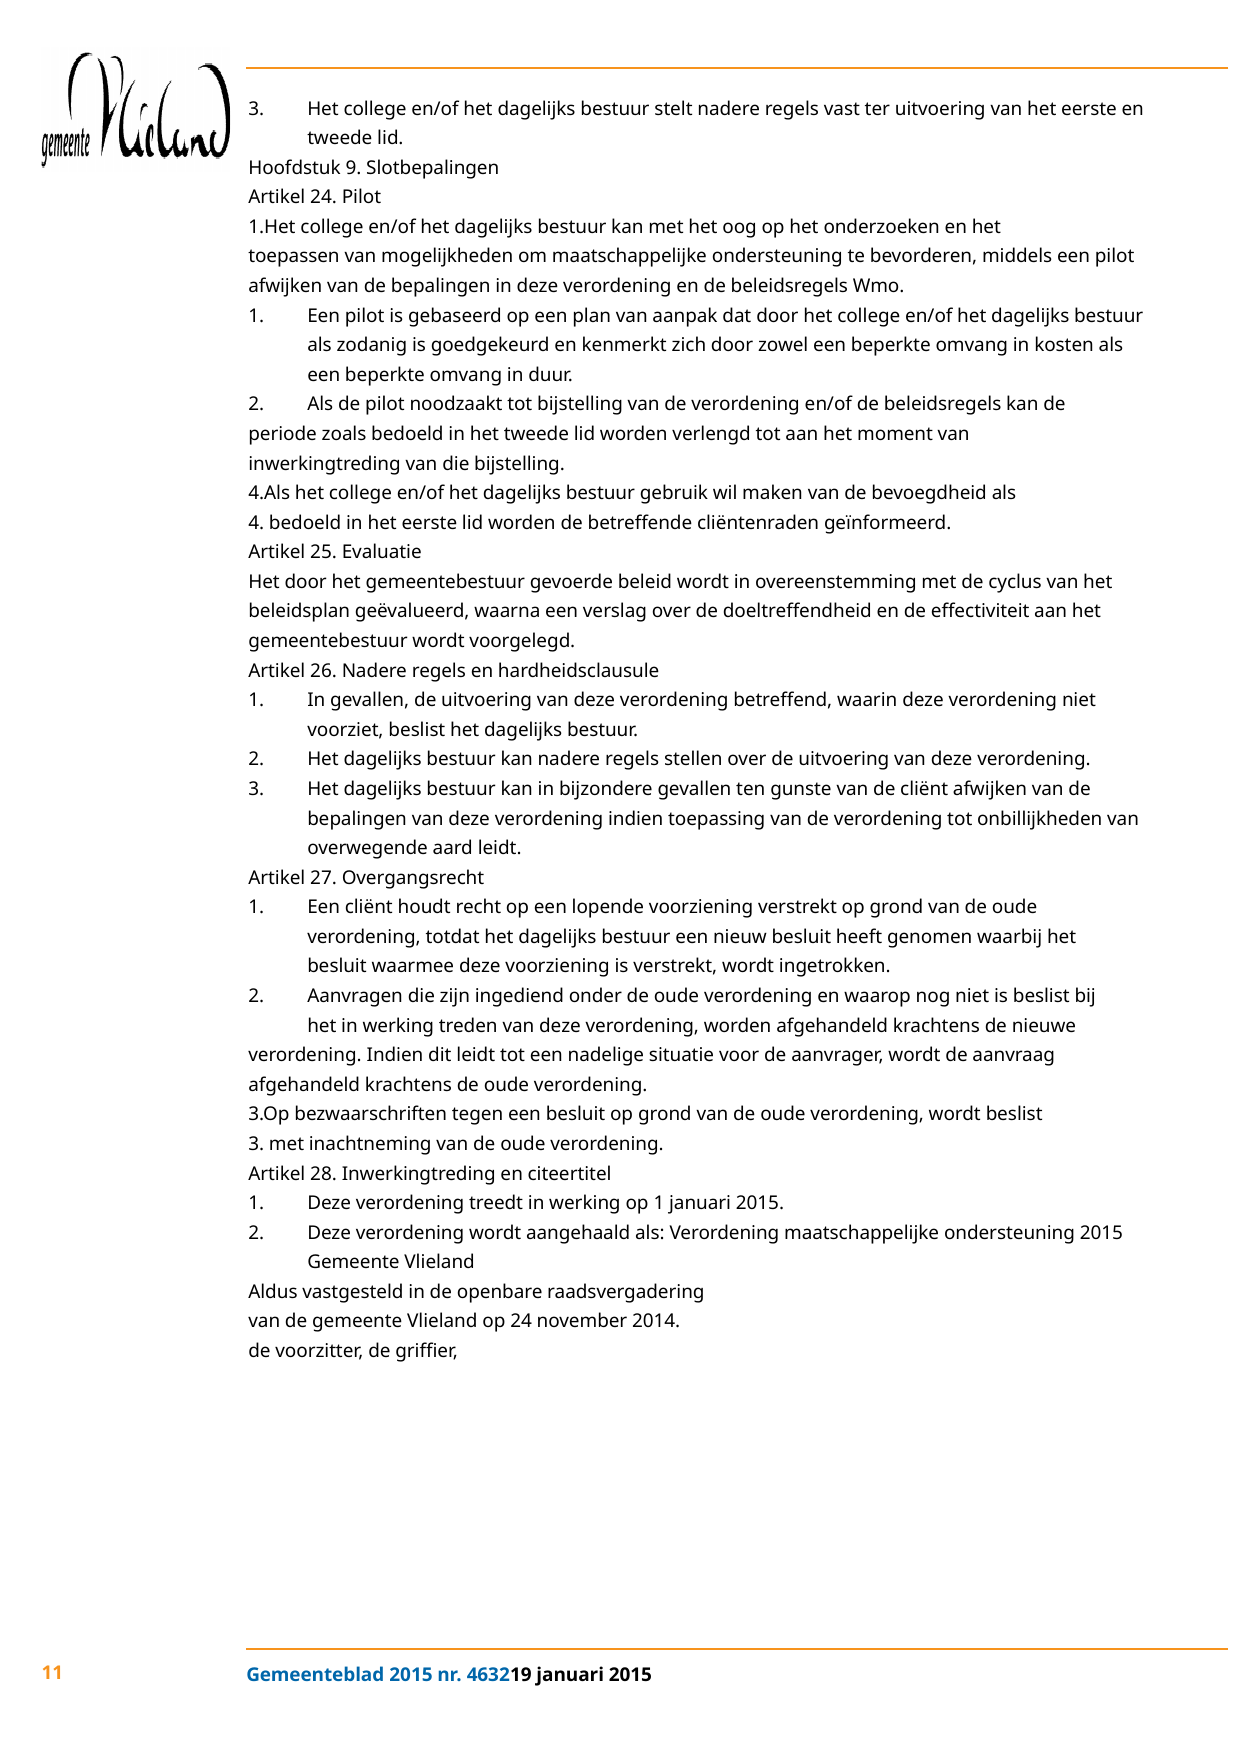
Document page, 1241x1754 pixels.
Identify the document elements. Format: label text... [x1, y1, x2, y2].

text Artikel 25. Evaluatie [248, 538, 1152, 564]
text 4. bedoeld in het eerste lid worden de betreffende cliëntenraden geïnformeerd. [248, 509, 1152, 535]
text toepassen van mogelijkheden om maatschappelijke ondersteuning te bevorderen, middels een pilot afwijken van de bepalingen in deze verordening en de beleidsregels Wmo. [248, 243, 1152, 298]
list Een pilot is gebaseerd op een plan van aanpak dat door het college en/of het dagelijks bestuur als zodanig is goedgekeurd en kenmerkt zich door zowel een beperkte omvang in kosten als een beperkte omvang in duur. [248, 302, 1152, 387]
list het in werking treden van deze verordening, worden afgehandeld krachtens de nieuwe [248, 1012, 1152, 1038]
text 3. met inachtneming van de oude verordening. [248, 1130, 1152, 1156]
list Een cliënt houdt recht op een lopende voorziening verstrekt op grond van de oude [248, 893, 1152, 919]
text de voorzitter, de griffier, [248, 1337, 1152, 1363]
text periode zoals bedoeld in het tweede lid worden verlengd tot aan het moment van [248, 420, 1152, 446]
list besluit waarmee deze voorziening is verstrekt, wordt ingetrokken. [248, 953, 1152, 978]
list Het dagelijks bestuur kan in bijzondere gevallen ten gunste van de cliënt afwijken van de bepalingen van deze verordening indien toepassing van de verordening tot onbillijkheden van overwegende aard leidt. [248, 775, 1152, 860]
list verordening, totdat het dagelijks bestuur een nieuw besluit heeft genomen waarbij het [248, 923, 1152, 949]
text 4.Als het college en/of het dagelijks bestuur gebruik wil maken van de bevoegdheid als [248, 479, 1152, 505]
list Deze verordening wordt aangehaald als: Verordening maatschappelijke ondersteuning 2015 Gemeente Vlieland [248, 1219, 1152, 1274]
text Artikel 24. Pilot [248, 183, 1152, 209]
text Artikel 27. Overgangsrecht [248, 864, 1152, 890]
text 1.Het college en/of het dagelijks bestuur kan met het oog op het onderzoeken en het [248, 213, 1152, 239]
text Aldus vastgesteld in de openbare raadsvergadering [248, 1278, 1152, 1304]
text verordening. Indien dit leidt tot een nadelige situatie voor de aanvrager, wordt de aanvraag afgehandeld krachtens de oude verordening. [248, 1041, 1152, 1097]
list Deze verordening treedt in werking op 1 januari 2015. [248, 1189, 1152, 1215]
text Artikel 28. Inwerkingtreding en citeertitel [248, 1160, 1152, 1186]
list In gevallen, de uitvoering van deze verordening betreffend, waarin deze verordening niet voorziet, beslist het dagelijks bestuur. [248, 686, 1152, 742]
list Aanvragen die zijn ingediend onder de oude verordening en waarop nog niet is beslist bij [248, 982, 1152, 1008]
text Artikel 26. Nadere regels en hardheidsclausule [248, 657, 1152, 683]
list Het college en/of het dagelijks bestuur stelt nadere regels vast ter uitvoering van het eerste en tweede lid. [248, 95, 1152, 150]
text Het door het gemeentebestuur gevoerde beleid wordt in overeenstemming met de cyclus van het beleidsplan geëvalueerd, waarna een verslag over de doeltreffendheid en de effectiviteit aan het gemeentebestuur wordt voorgelegd. [248, 568, 1152, 653]
list Als de pilot noodzaakt tot bijstelling van de verordening en/of de beleidsregels kan de [248, 391, 1152, 416]
picture [41, 47, 231, 172]
text van de gemeente Vlieland op 24 november 2014. [248, 1308, 1152, 1333]
text Hoofdstuk 9. Slotbepalingen [248, 154, 1152, 180]
list Het dagelijks bestuur kan nadere regels stellen over de uitvoering van deze verordening. [248, 746, 1152, 771]
text inwerkingtreding van die bijstelling. [248, 450, 1152, 476]
text 3.Op bezwaarschriften tegen een besluit op grond van de oude verordening, wordt beslist [248, 1101, 1152, 1126]
